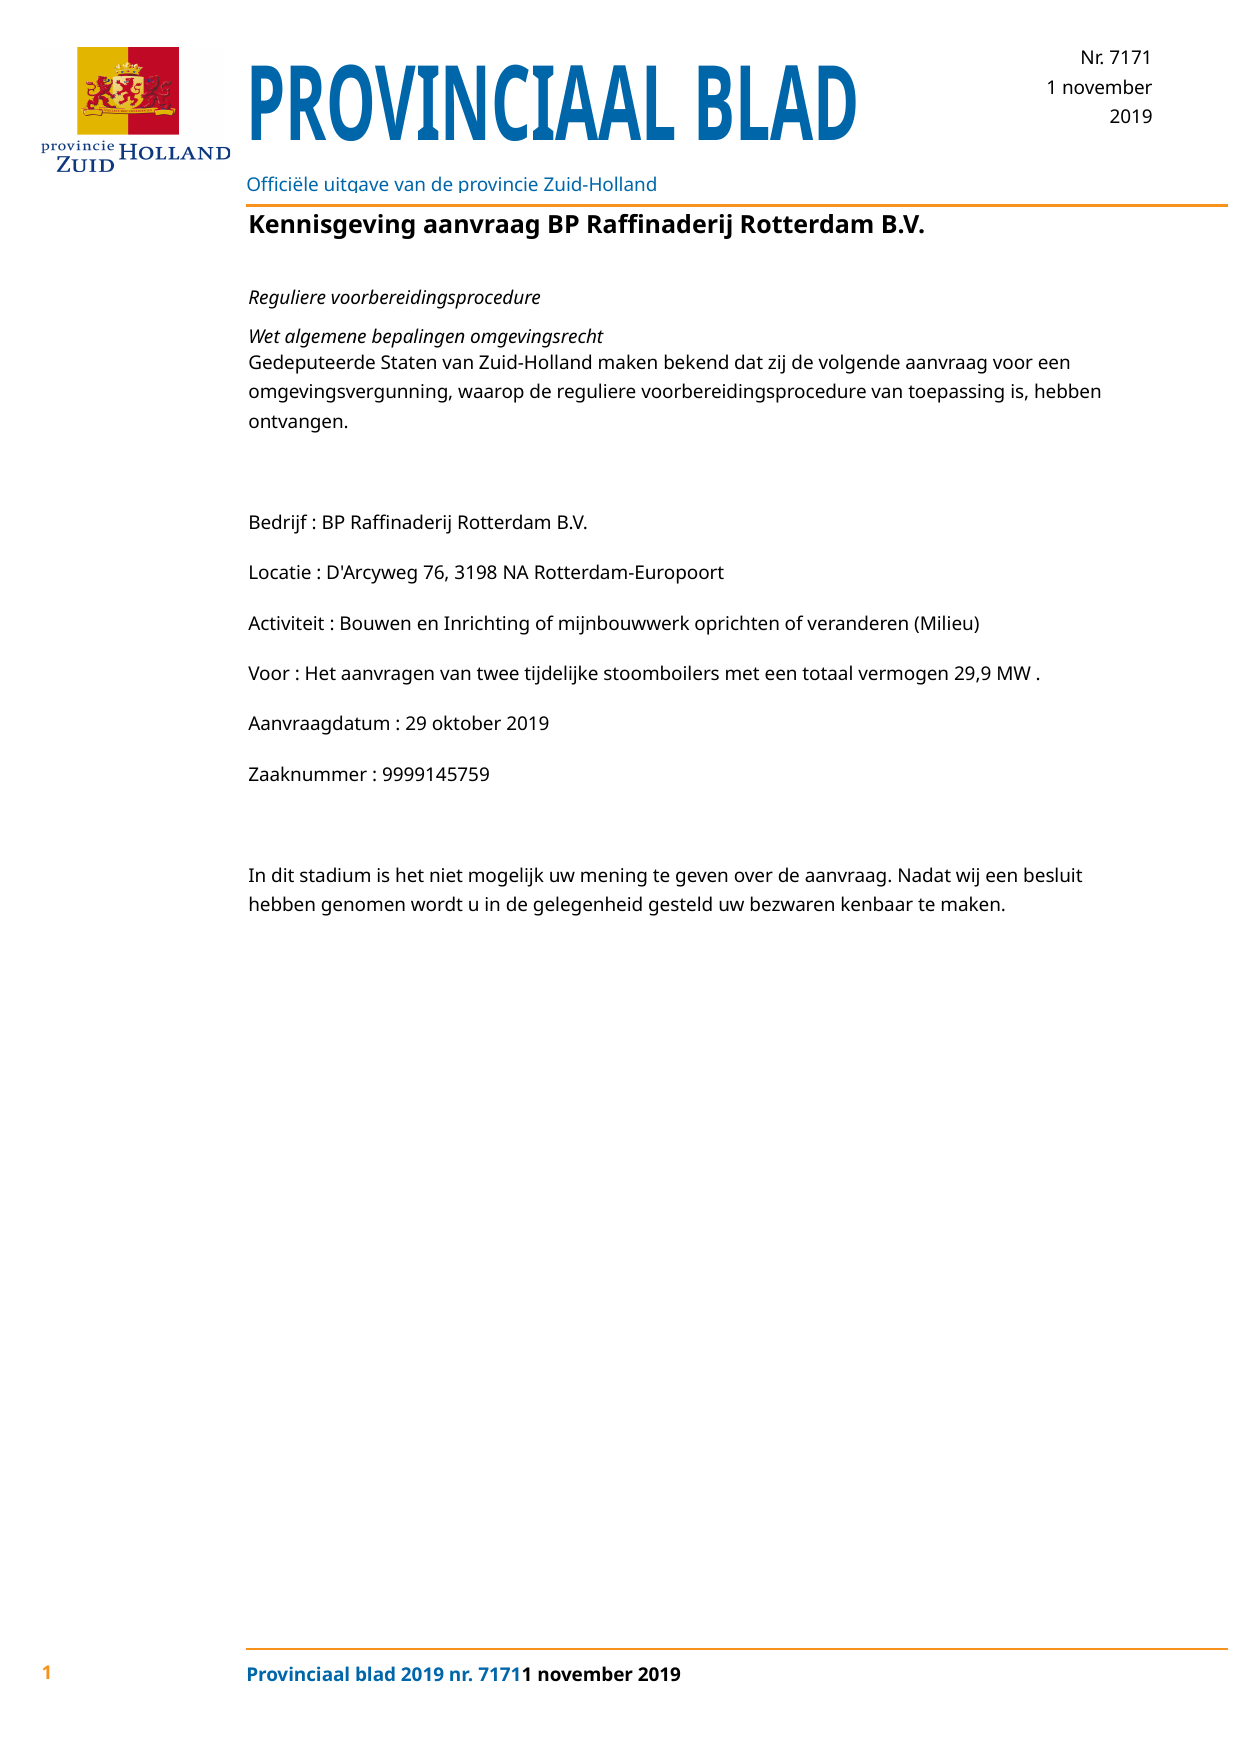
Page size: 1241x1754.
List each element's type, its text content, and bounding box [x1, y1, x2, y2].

text Reguliere voorbereidingsprocedure [248, 284, 1152, 309]
text Locatie : D'Arcyweg 76, 3198 NA Rotterdam-Europoort [248, 559, 1152, 585]
text Voor : Het aanvragen van twee tijdelijke stoomboilers met een totaal vermogen 29,9 MW . [248, 660, 1152, 686]
text Aanvraagdatum : 29 oktober 2019 [248, 711, 1152, 736]
text Gedeputeerde Staten van Zuid-Holland maken bekend dat zij de volgende aanvraag voor een omgevingsvergunning, waarop de reguliere voorbereidingsprocedure van toepassing is, hebben ontvangen. [248, 349, 1152, 434]
text In dit stadium is het niet mogelijk uw mening te geven over de aanvraag. Nadat wij een besluit hebben genomen wordt u in de gelegenheid gesteld uw bezwaren kenbaar te maken. [248, 862, 1152, 917]
text Activiteit : Bouwen en Inrichting of mijnbouwwerk oprichten of veranderen (Milieu) [248, 610, 1152, 635]
text Zaaknummer : 9999145759 [248, 761, 1152, 787]
text Bedrijf : BP Raffinaderij Rotterdam B.V. [248, 509, 1152, 534]
text Wet algemene bepalingen omgevingsrecht [248, 323, 1152, 349]
text Kennisgeving aanvraag BP Raffinaderij Rotterdam B.V. [248, 207, 1152, 241]
picture [41, 47, 231, 172]
